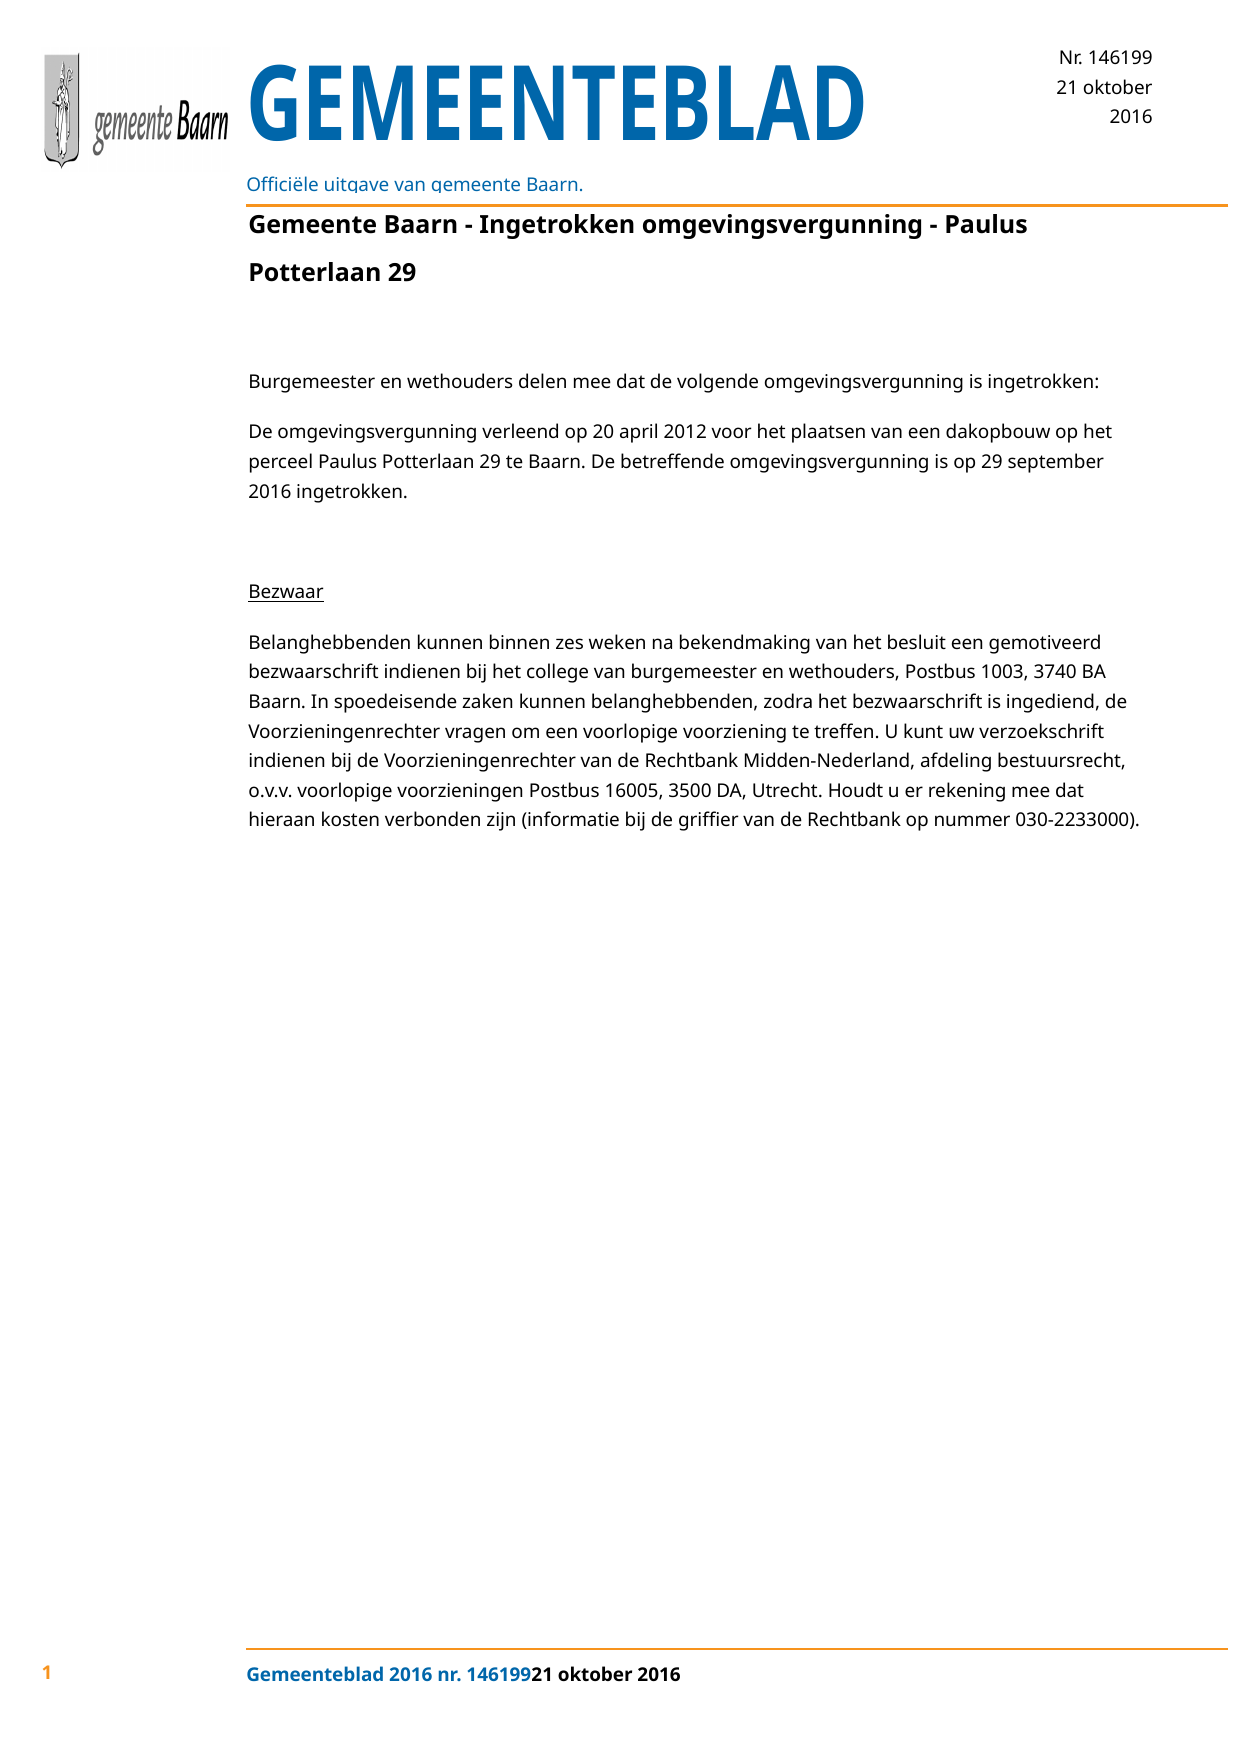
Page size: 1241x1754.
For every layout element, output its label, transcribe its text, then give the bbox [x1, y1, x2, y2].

text Bezwaar [248, 579, 1152, 604]
picture [41, 47, 231, 172]
text De omgevingsvergunning verleend op 20 april 2012 voor het plaatsen van een dakopbouw op het perceel Paulus Potterlaan 29 te Baarn. De betreffende omgevingsvergunning is op 29 september 2016 ingetrokken. [248, 419, 1152, 504]
text Gemeente Baarn - Ingetrokken omgevingsvergunning - Paulus Potterlaan 29 [248, 207, 1152, 288]
text Belanghebbenden kunnen binnen zes weken na bekendmaking van het besluit een gemotiveerd bezwaarschrift indienen bij het college van burgemeester en wethouders, Postbus 1003, 3740 BA Baarn. In spoedeisende zaken kunnen belanghebbenden, zodra het bezwaarschrift is ingediend, de Voorzieningenrechter vragen om een voorlopige voorziening te treffen. U kunt uw verzoekschrift indienen bij de Voorzieningenrechter van de Rechtbank Midden-Nederland, afdeling bestuursrecht, o.v.v. voorlopige voorzieningen Postbus 16005, 3500 DA, Utrecht. Houdt u er rekening mee dat hieraan kosten verbonden zijn (informatie bij de griffier van de Rechtbank op nummer 030-2233000). [248, 629, 1152, 832]
text Burgemeester en wethouders delen mee dat de volgende omgevingsvergunning is ingetrokken: [248, 368, 1152, 394]
